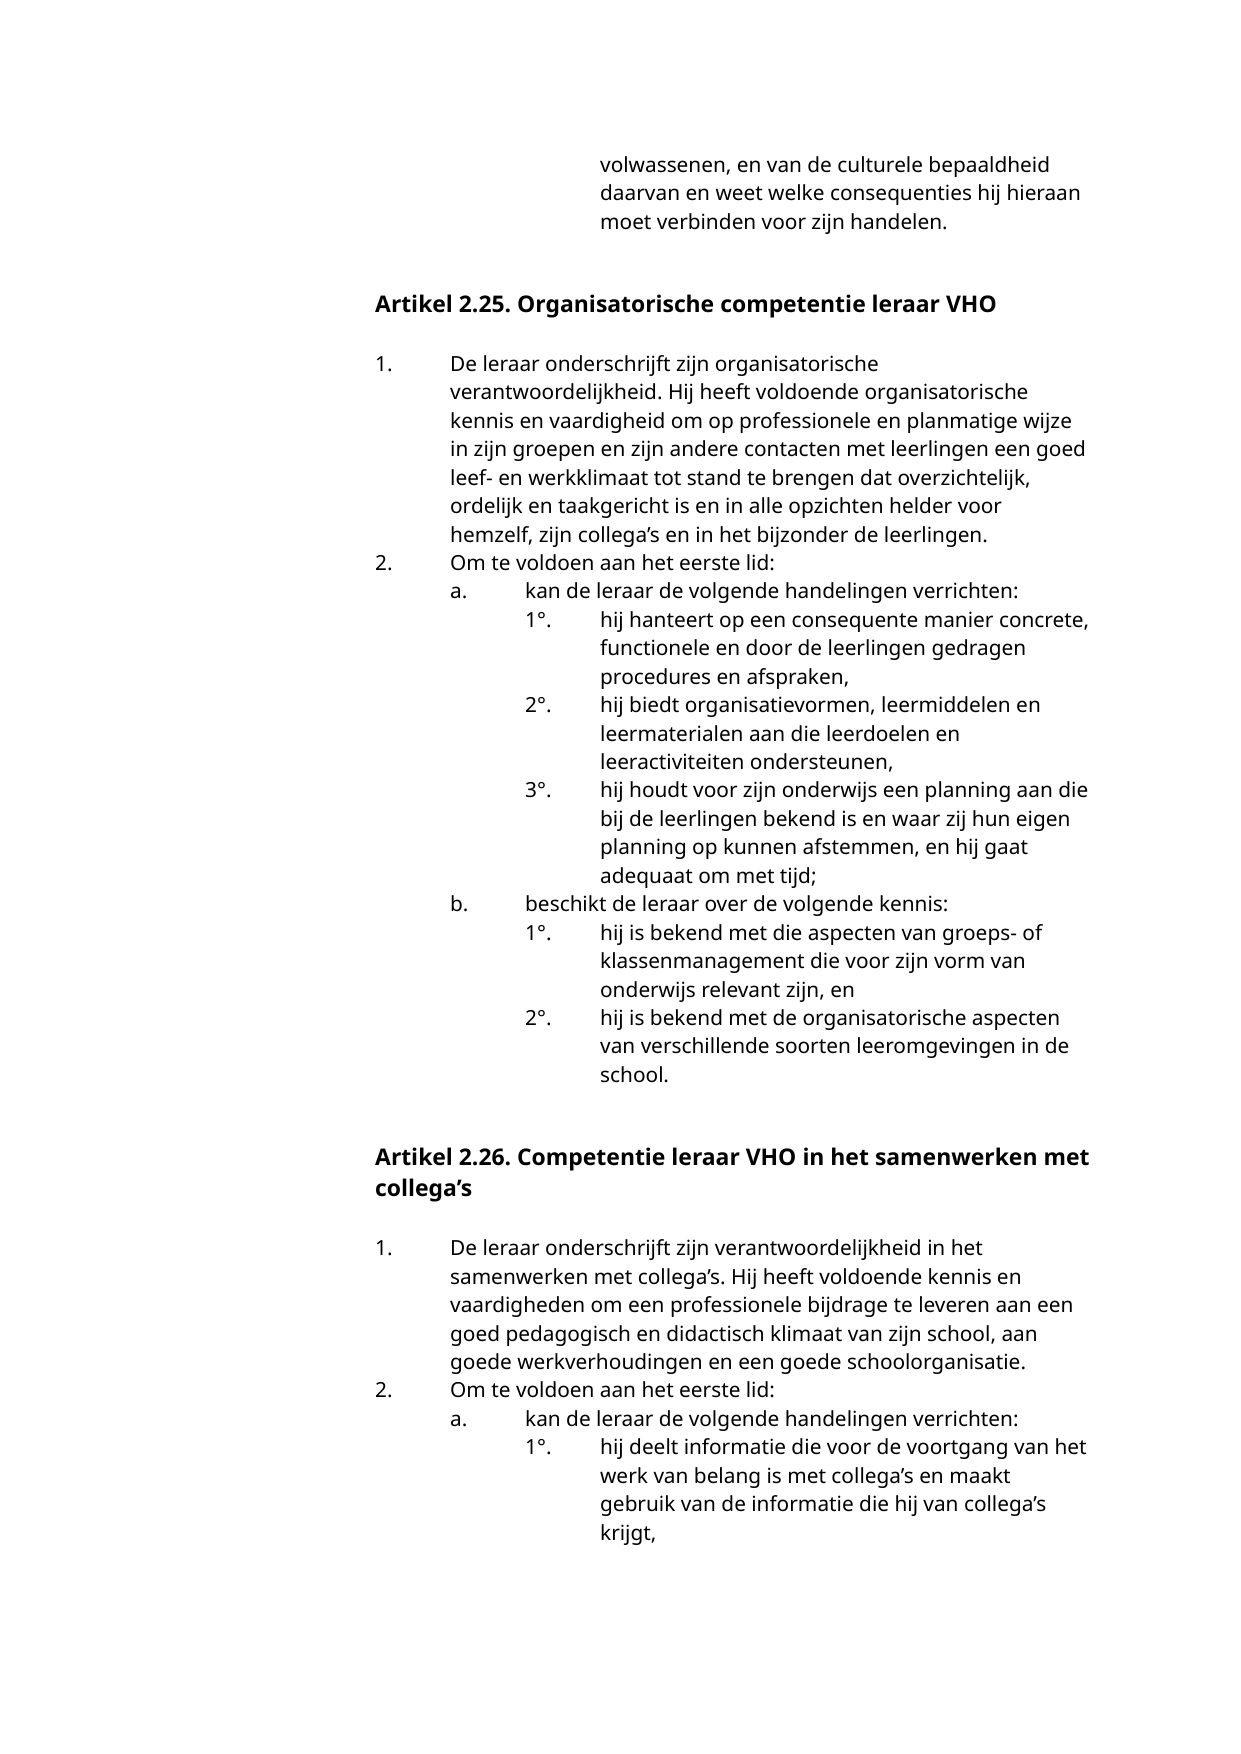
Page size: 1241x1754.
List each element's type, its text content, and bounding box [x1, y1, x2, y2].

list hij is bekend met de organisatorische aspecten van verschillende soorten leeromgevingen in de school. [525, 1003, 1090, 1088]
list kan de leraar de volgende handelingen verrichten: [450, 1404, 1090, 1432]
list hij biedt organisatievormen, leermiddelen en leermaterialen aan die leerdoelen en leeractiviteiten ondersteunen, [525, 690, 1090, 776]
list kan de leraar de volgende handelingen verrichten: [450, 577, 1090, 605]
list hij deelt informatie die voor de voortgang van het werk van belang is met collega’s en maakt gebruik van de informatie die hij van collega’s krijgt, [525, 1432, 1090, 1546]
list De leraar onderschrijft zijn organisatorische verantwoordelijkheid. Hij heeft voldoende organisatorische kennis en vaardigheid om op professionele en planmatige wijze in zijn groepen en zijn andere contacten met leerlingen een goed leef- en werkklimaat tot stand te brengen dat overzichtelijk, ordelijk en taakgericht is en in alle opzichten helder voor hemzelf, zijn collega’s en in het bijzonder de leerlingen. [375, 349, 1090, 548]
list volwassenen, en van de culturele bepaaldheid daarvan en weet welke consequenties hij hieraan moet verbinden voor zijn handelen. [525, 150, 1090, 235]
list beschikt de leraar over de volgende kennis: [450, 889, 1090, 918]
list hij hanteert op een consequente manier concrete, functionele en door de leerlingen gedragen procedures en afspraken, [525, 605, 1090, 690]
list hij is bekend met die aspecten van groeps- of klassenmanagement die voor zijn vorm van onderwijs relevant zijn, en [525, 918, 1090, 1003]
list Om te voldoen aan het eerste lid: [375, 548, 1090, 577]
list hij houdt voor zijn onderwijs een planning aan die bij de leerlingen bekend is en waar zij hun eigen planning op kunnen afstemmen, en hij gaat adequaat om met tijd; [525, 776, 1090, 889]
list De leraar onderschrijft zijn verantwoordelijkheid in het samenwerken met collega’s. Hij heeft voldoende kennis en vaardigheden om een professionele bijdrage te leveren aan een goed pedagogisch en didactisch klimaat van zijn school, aan goede werkverhoudingen en een goede schoolorganisatie. [375, 1233, 1090, 1376]
list Om te voldoen aan het eerste lid: [375, 1376, 1090, 1404]
subtitle Artikel 2.26. Competentie leraar VHO in het samenwerken met collega’s [375, 1141, 1090, 1203]
subtitle Artikel 2.25. Organisatorische competentie leraar VHO [375, 288, 1090, 319]
